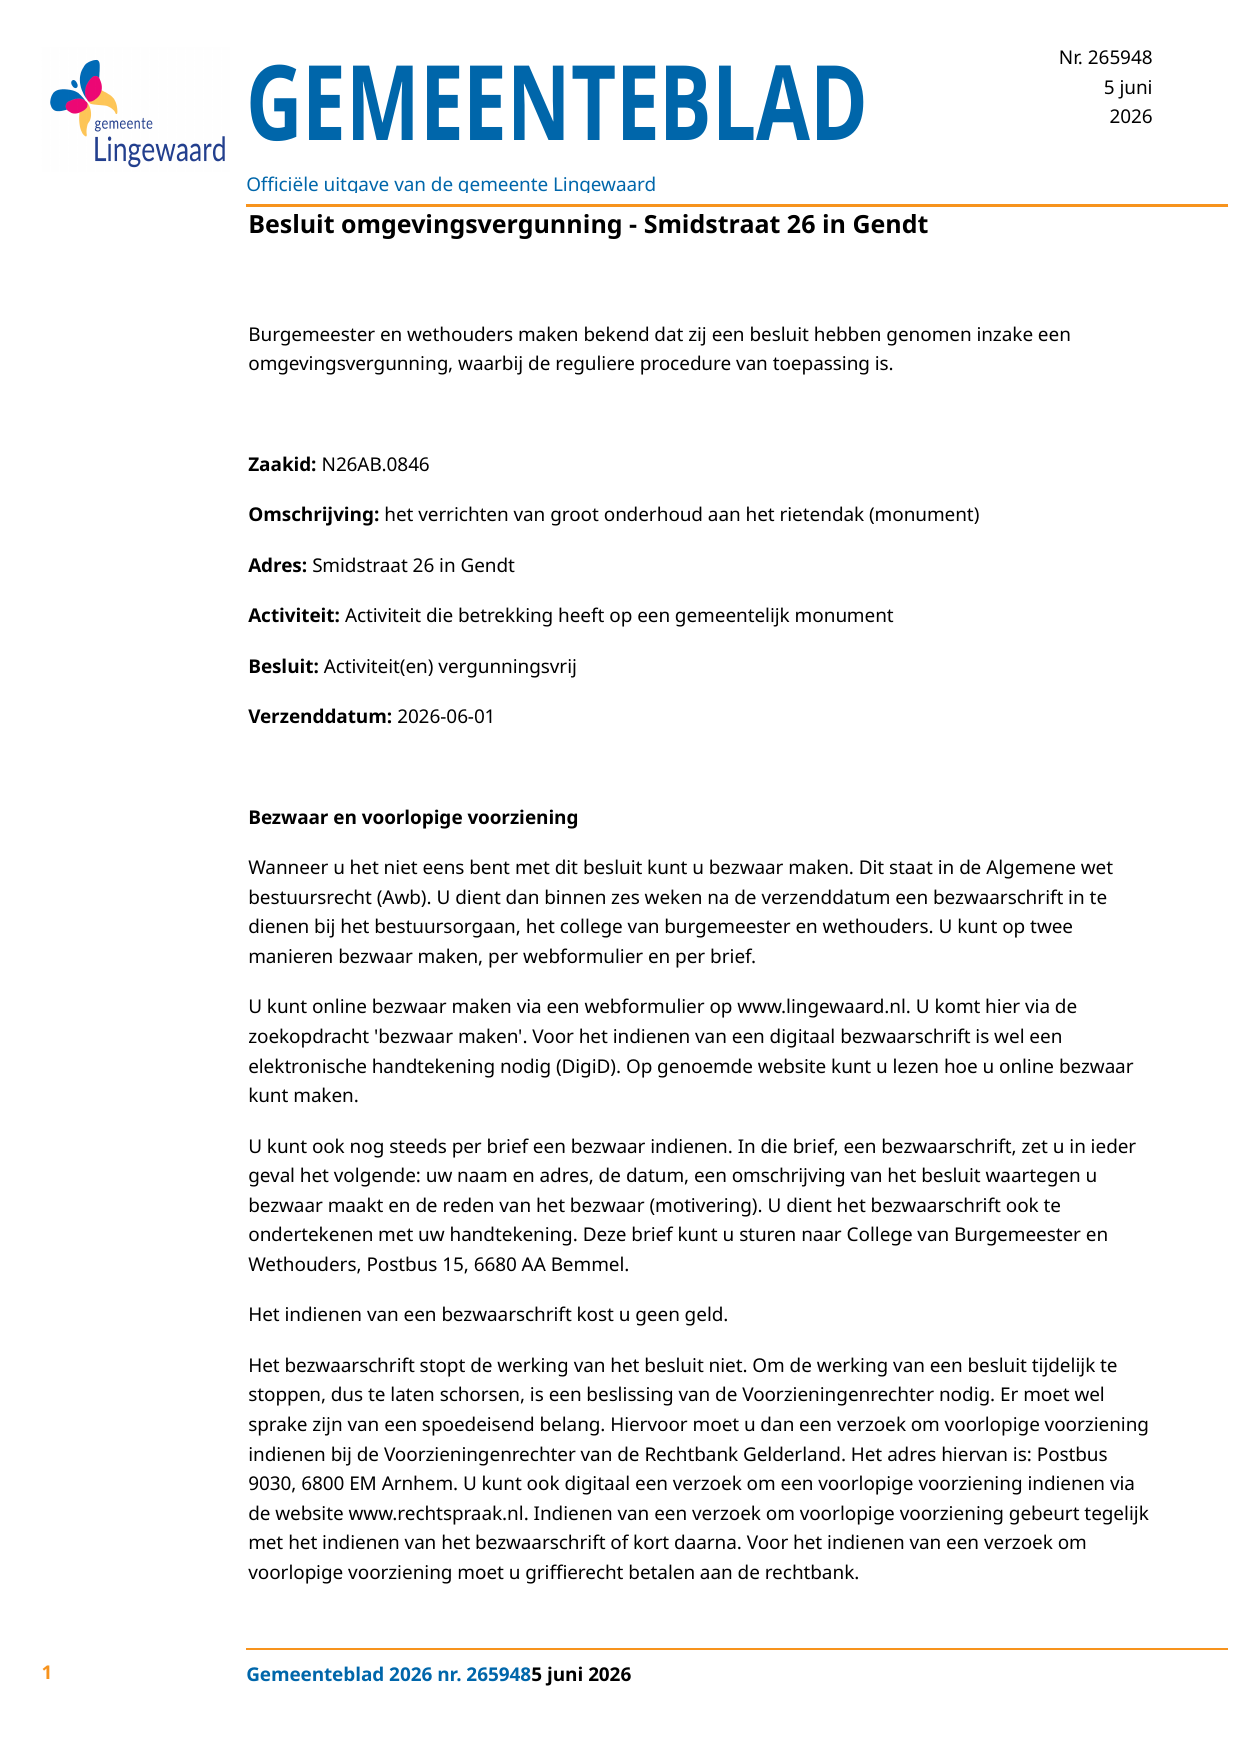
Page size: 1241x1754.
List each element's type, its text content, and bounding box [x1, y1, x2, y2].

text Het bezwaarschrift stopt de werking van het besluit niet. Om de werking van een besluit tijdelijk te stoppen, dus te laten schorsen, is een beslissing van de Voorzieningenrechter nodig. Er moet wel sprake zijn van een spoedeisend belang. Hiervoor moet u dan een verzoek om voorlopige voorziening indienen bij de Voorzieningenrechter van de Rechtbank Gelderland. Het adres hiervan is: Postbus 9030, 6800 EM Arnhem. U kunt ook digitaal een verzoek om een voorlopige voorziening indienen via de website www.rechtspraak.nl. Indienen van een verzoek om voorlopige voorziening gebeurt tegelijk met het indienen van het bezwaarschrift of kort daarna. Voor het indienen van een verzoek om voorlopige voorziening moet u griffierecht betalen aan de rechtbank. [248, 1352, 1152, 1585]
text U kunt online bezwaar maken via een webformulier op www.lingewaard.nl. U komt hier via de zoekopdracht 'bezwaar maken'. Voor het indienen van een digitaal bezwaarschrift is wel een elektronische handtekening nodig (DigiD). Op genoemde website kunt u lezen hoe u online bezwaar kunt maken. [248, 994, 1152, 1108]
text Burgemeester en wethouders maken bekend dat zij een besluit hebben genomen inzake een omgevingsvergunning, waarbij de reguliere procedure van toepassing is. [248, 321, 1152, 376]
text Activiteit: Activiteit die betrekking heeft op een gemeentelijk monument [248, 602, 1152, 628]
text Wanneer u het niet eens bent met dit besluit kunt u bezwaar maken. Dit staat in de Algemene wet bestuursrecht (Awb). U dient dan binnen zes weken na de verzenddatum een bezwaarschrift in te dienen bij het bestuursorgaan, het college van burgemeester en wethouders. U kunt op twee manieren bezwaar maken, per webformulier en per brief. [248, 854, 1152, 969]
text Het indienen van een bezwaarschrift kost u geen geld. [248, 1302, 1152, 1327]
text Adres: Smidstraat 26 in Gendt [248, 552, 1152, 578]
text Bezwaar en voorlopige voorziening [248, 804, 1152, 830]
picture [41, 47, 231, 172]
text Besluit: Activiteit(en) vergunningsvrij [248, 653, 1152, 678]
text Besluit omgevingsvergunning - Smidstraat 26 in Gendt [248, 207, 1152, 241]
text U kunt ook nog steeds per brief een bezwaar indienen. In die brief, een bezwaarschrift, zet u in ieder geval het volgende: uw naam en adres, de datum, een omschrijving van het besluit waartegen u bezwaar maakt en de reden van het bezwaar (motivering). U dient het bezwaarschrift ook te ondertekenen met uw handtekening. Deze brief kunt u sturen naar College van Burgemeester en Wethouders, Postbus 15, 6680 AA Bemmel. [248, 1133, 1152, 1277]
text Omschrijving: het verrichten van groot onderhoud aan het rietendak (monument) [248, 502, 1152, 527]
text Verzenddatum: 2026-06-01 [248, 703, 1152, 729]
text Zaakid: N26AB.0846 [248, 451, 1152, 477]
